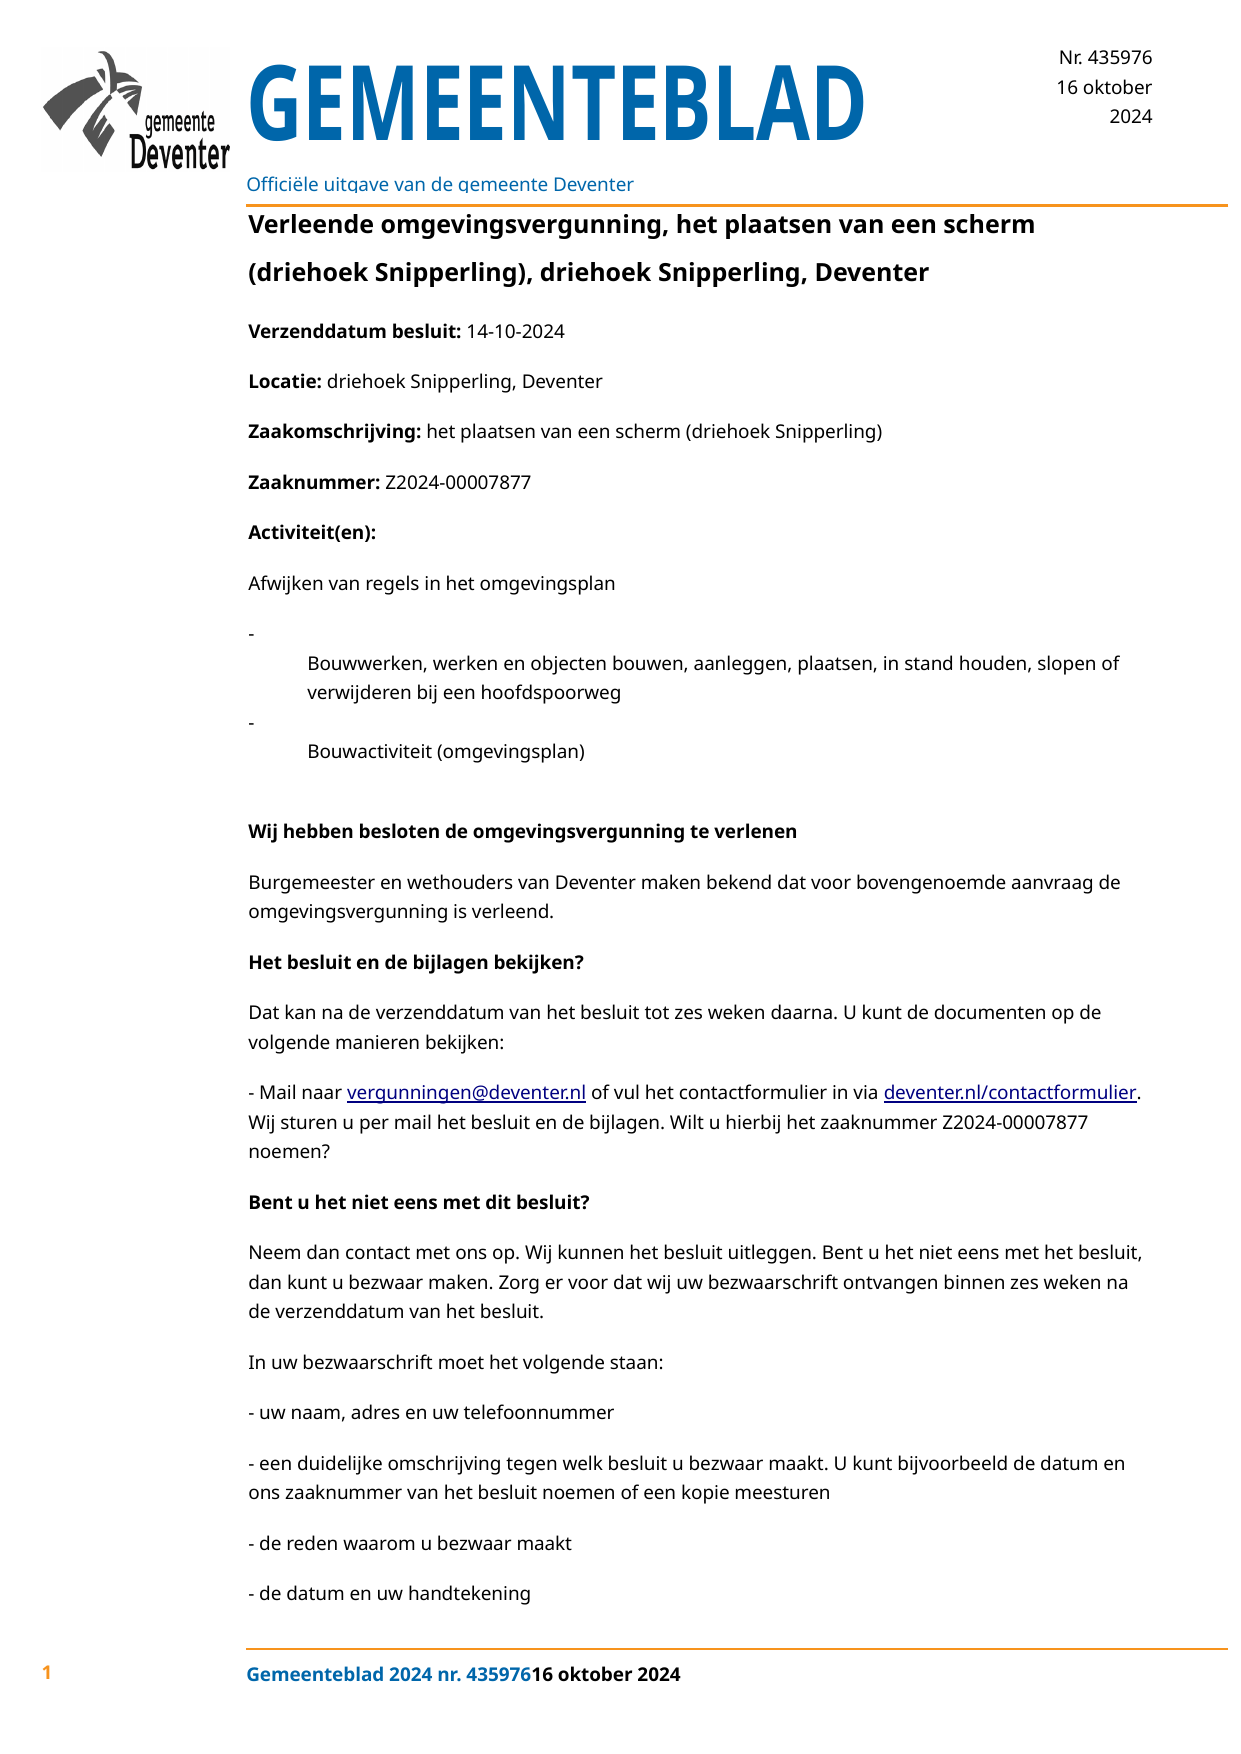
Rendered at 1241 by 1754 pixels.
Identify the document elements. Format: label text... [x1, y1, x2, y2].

list Bouwactiviteit (omgevingsplan) [248, 739, 1152, 764]
text Zaakomschrijving: het plaatsen van een scherm (driehoek Snipperling) [248, 419, 1152, 444]
text Dat kan na de verzenddatum van het besluit tot zes weken daarna. U kunt de documenten op de volgende manieren bekijken: [248, 999, 1152, 1055]
text Neem dan contact met ons op. Wij kunnen het besluit uitleggen. Bent u het niet eens met het besluit, dan kunt u bezwaar maken. Zorg er voor dat wij uw bezwaarschrift ontvangen binnen zes weken na de verzenddatum van het besluit. [248, 1239, 1152, 1324]
text Burgemeester en wethouders van Deventer maken bekend dat voor bovengenoemde aanvraag de omgevingsvergunning is verleend. [248, 869, 1152, 924]
text Het besluit en de bijlagen bekijken? [248, 949, 1152, 975]
text Wij hebben besloten de omgevingsvergunning te verlenen [248, 819, 1152, 844]
text - Mail naar vergunningen@deventer.nl of vul het contactformulier in via deventer.nl/contactformulier. Wij sturen u per mail het besluit en de bijlagen. Wilt u hierbij het zaaknummer Z2024-00007877 noemen? [248, 1079, 1152, 1164]
text Verleende omgevingsvergunning, het plaatsen van een scherm (driehoek Snipperling), driehoek Snipperling, Deventer [248, 207, 1152, 288]
picture [41, 47, 231, 172]
text - de reden waarom u bezwaar maakt [248, 1530, 1152, 1556]
text In uw bezwaarschrift moet het volgende staan: [248, 1349, 1152, 1375]
list Bouwwerken, werken en objecten bouwen, aanleggen, plaatsen, in stand houden, slopen of verwijderen bij een hoofdspoorweg [248, 650, 1152, 705]
text Activiteit(en): [248, 519, 1152, 545]
text - een duidelijke omschrijving tegen welk besluit u bezwaar maakt. U kunt bijvoorbeeld de datum en ons zaaknummer van het besluit noemen of een kopie meesturen [248, 1450, 1152, 1505]
text Zaaknummer: Z2024-00007877 [248, 469, 1152, 495]
text Locatie: driehoek Snipperling, Deventer [248, 368, 1152, 394]
text - uw naam, adres en uw telefoonnummer [248, 1399, 1152, 1425]
text Afwijken van regels in het omgevingsplan [248, 570, 1152, 596]
text - de datum en uw handtekening [248, 1580, 1152, 1606]
text Verzenddatum besluit: 14-10-2024 [248, 318, 1152, 344]
text Bent u het niet eens met dit besluit? [248, 1189, 1152, 1215]
